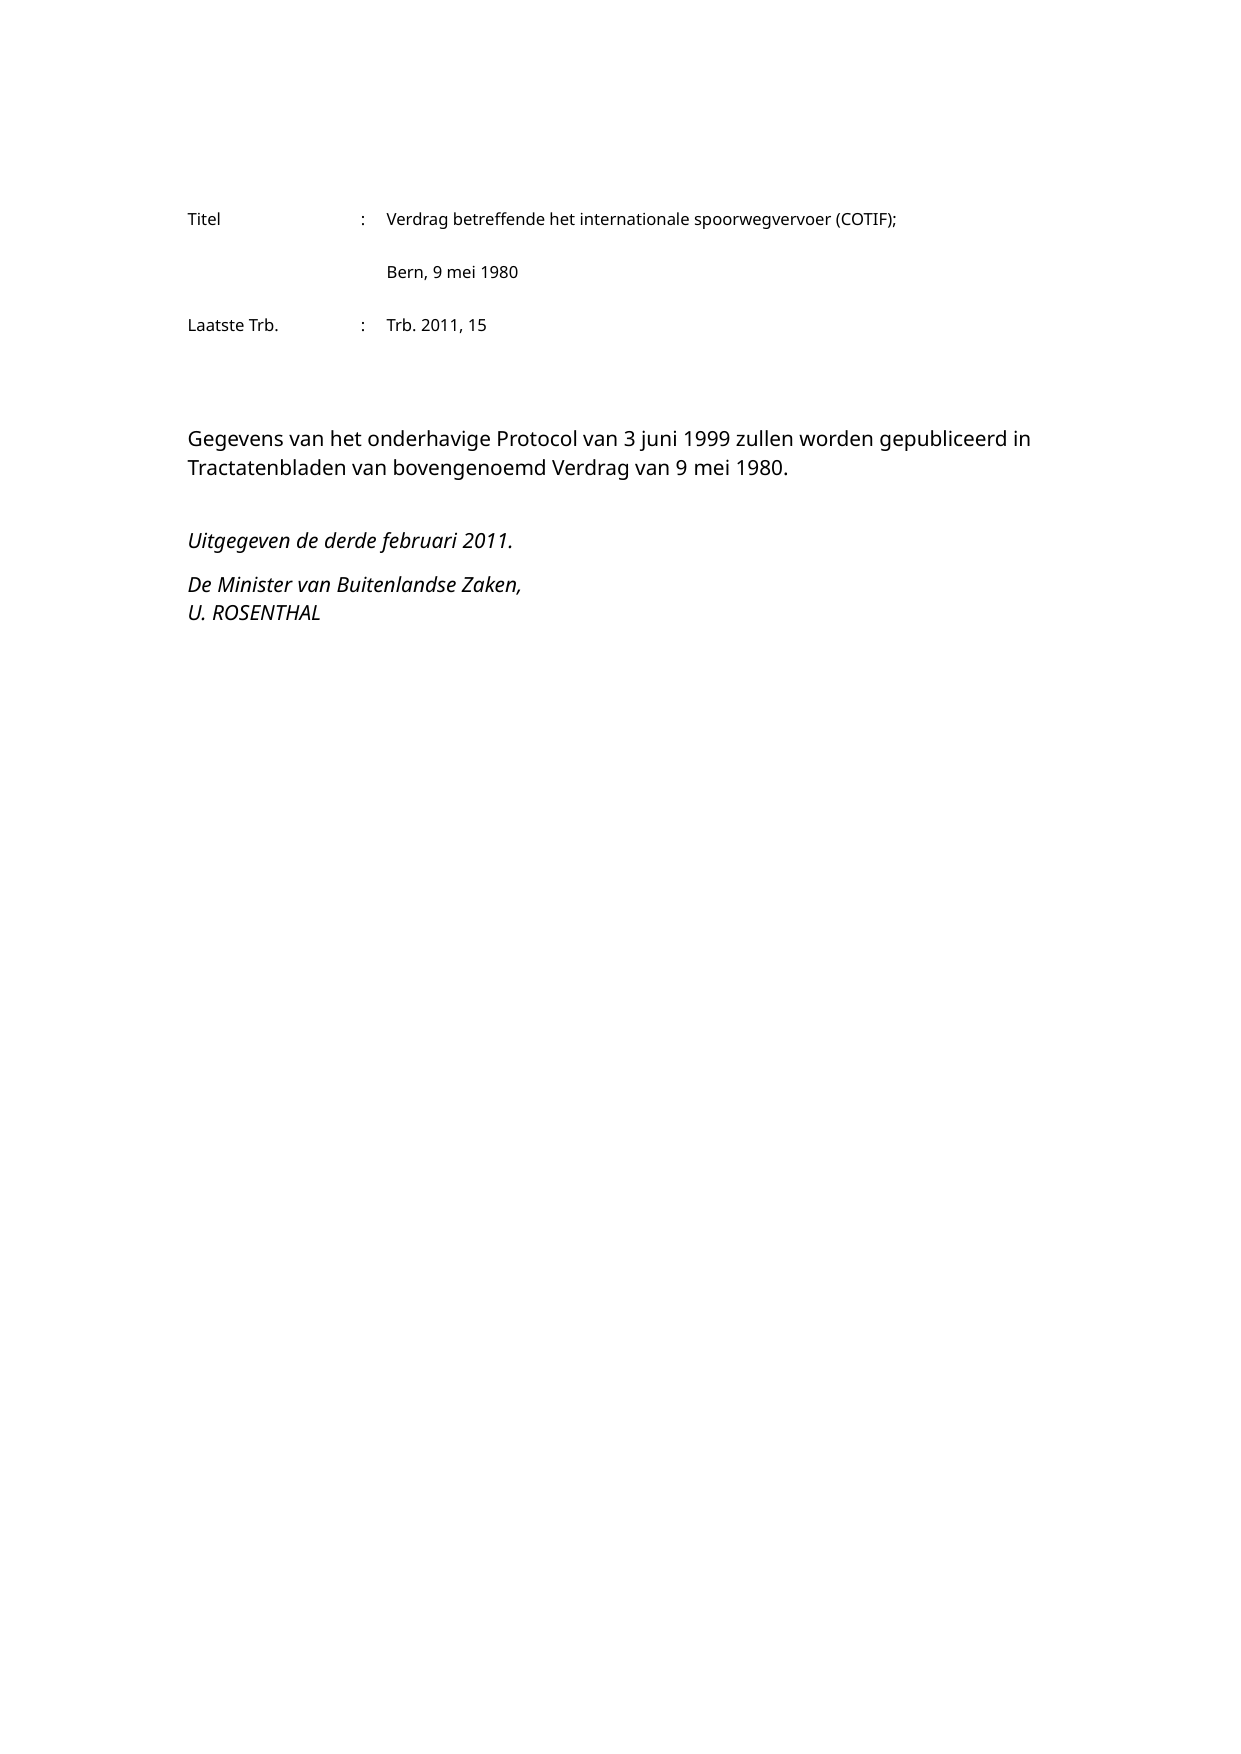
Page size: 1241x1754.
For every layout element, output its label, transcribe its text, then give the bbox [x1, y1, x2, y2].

text De Minister van Buitenlandse Zaken, [187, 570, 1053, 598]
table_cell Trb. 2011, 15 [386, 313, 1053, 366]
table_header : [361, 208, 386, 313]
table_header Titel [188, 208, 361, 313]
table_cell Laatste Trb. [188, 313, 361, 366]
text Gegevens van het onderhavige Protocol van 3 juni 1999 zullen worden gepubliceerd in Tractatenbladen van bovengenoemd Verdrag van 9 mei 1980. [187, 424, 1053, 481]
text U. ROSENTHAL [187, 598, 1053, 627]
text Uitgegeven de derde februari 2011. [187, 526, 1053, 555]
table_cell : [361, 313, 386, 366]
table_header Verdrag betreffende het internationale spoorwegvervoer (COTIF); Bern, 9 mei 1980 [386, 208, 1053, 313]
